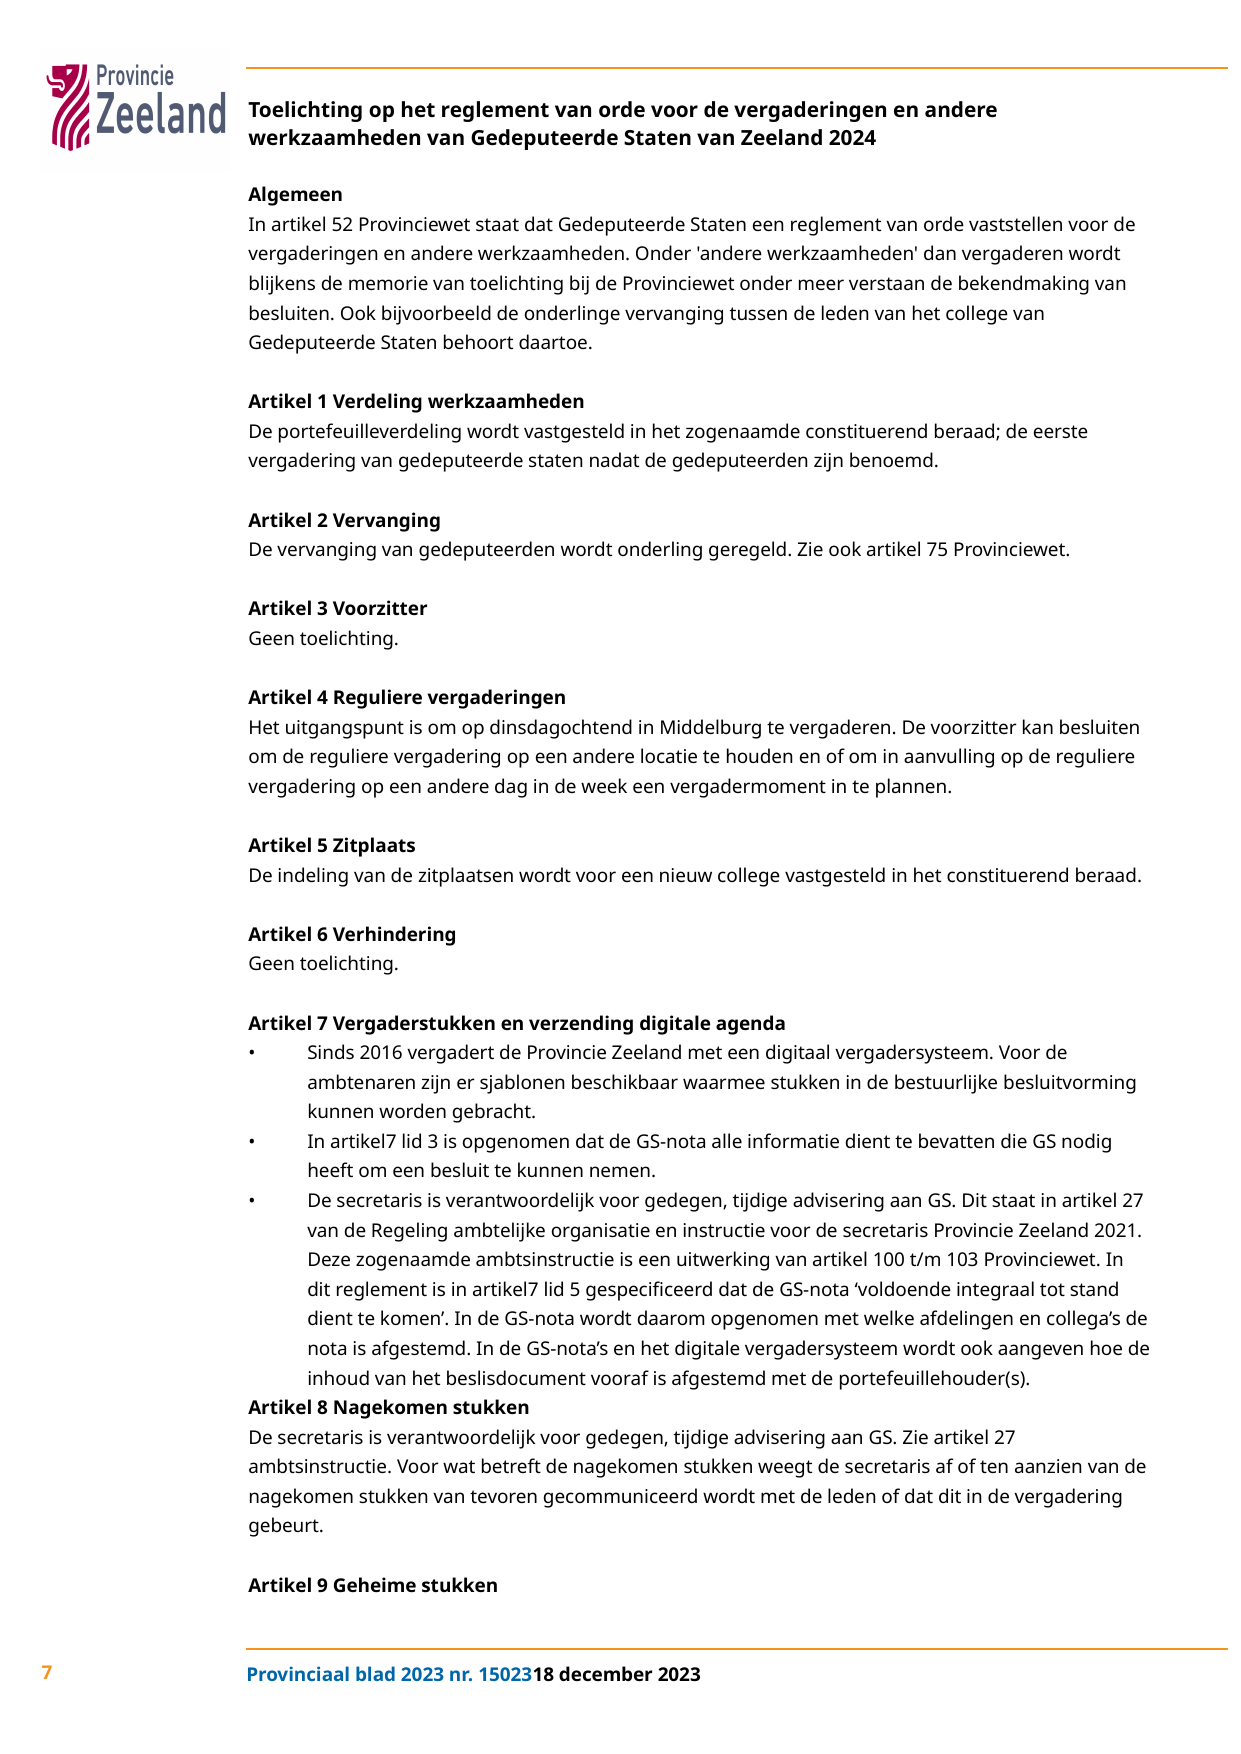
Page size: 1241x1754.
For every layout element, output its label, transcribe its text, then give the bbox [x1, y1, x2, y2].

list In artikel7 lid 3 is opgenomen dat de GS-nota alle informatie dient te bevatten die GS nodig heeft om een besluit te kunnen nemen. [248, 1128, 1152, 1183]
text Artikel 7 Vergaderstukken en verzending digitale agenda [248, 1010, 1152, 1035]
text De indeling van de zitplaatsen wordt voor een nieuw college vastgesteld in het constituerend beraad. [248, 862, 1152, 887]
text Artikel 8 Nagekomen stukken [248, 1394, 1152, 1420]
text Artikel 3 Voorzitter [248, 596, 1152, 621]
text Geen toelichting. [248, 625, 1152, 651]
text Artikel 1 Verdeling werkzaamheden [248, 388, 1152, 414]
text Artikel 5 Zitplaats [248, 832, 1152, 858]
text Artikel 4 Reguliere vergaderingen [248, 684, 1152, 710]
text De secretaris is verantwoordelijk voor gedegen, tijdige advisering aan GS. Zie artikel 27 ambtsinstructie. Voor wat betreft de nagekomen stukken weegt de secretaris af of ten aanzien van de nagekomen stukken van tevoren gecommuniceerd wordt met de leden of dat dit in de vergadering gebeurt. [248, 1424, 1152, 1538]
text Artikel 2 Vervanging [248, 507, 1152, 532]
list Sinds 2016 vergadert de Provincie Zeeland met een digitaal vergadersysteem. Voor de ambtenaren zijn er sjablonen beschikbaar waarmee stukken in de bestuurlijke besluitvorming kunnen worden gebracht. [248, 1039, 1152, 1124]
text Geen toelichting. [248, 951, 1152, 976]
list De secretaris is verantwoordelijk voor gedegen, tijdige advisering aan GS. Dit staat in artikel 27 van de Regeling ambtelijke organisatie en instructie voor de secretaris Provincie Zeeland 2021. Deze zogenaamde ambtsinstructie is een uitwerking van artikel 100 t/m 103 Provinciewet. In dit reglement is in artikel7 lid 5 gespecificeerd dat de GS-nota ‘voldoende integraal tot stand dient te komen’. In de GS-nota wordt daarom opgenomen met welke afdelingen en collega’s de nota is afgestemd. In de GS-nota’s en het digitale vergadersysteem wordt ook aangeven hoe de inhoud van het beslisdocument vooraf is afgestemd met de portefeuillehouder(s). [248, 1187, 1152, 1390]
text De portefeuilleverdeling wordt vastgesteld in het zogenaamde constituerend beraad; de eerste vergadering van gedeputeerde staten nadat de gedeputeerden zijn benoemd. [248, 418, 1152, 473]
picture [41, 47, 231, 172]
text Algemeen [248, 181, 1152, 207]
text De vervanging van gedeputeerden wordt onderling geregeld. Zie ook artikel 75 Provinciewet. [248, 536, 1152, 562]
text Toelichting op het reglement van orde voor de vergaderingen en andere werkzaamheden van Gedeputeerde Staten van Zeeland 2024 [248, 95, 1152, 152]
text In artikel 52 Provinciewet staat dat Gedeputeerde Staten een reglement van orde vaststellen voor de vergaderingen en andere werkzaamheden. Onder 'andere werkzaamheden' dan vergaderen wordt blijkens de memorie van toelichting bij de Provinciewet onder meer verstaan de bekendmaking van besluiten. Ook bijvoorbeeld de onderlinge vervanging tussen de leden van het college van Gedeputeerde Staten behoort daartoe. [248, 211, 1152, 355]
text Het uitgangspunt is om op dinsdagochtend in Middelburg te vergaderen. De voorzitter kan besluiten om de reguliere vergadering op een andere locatie te houden en of om in aanvulling op de reguliere vergadering op een andere dag in de week een vergadermoment in te plannen. [248, 714, 1152, 799]
text Artikel 9 Geheime stukken [248, 1572, 1152, 1597]
text Artikel 6 Verhindering [248, 921, 1152, 947]
